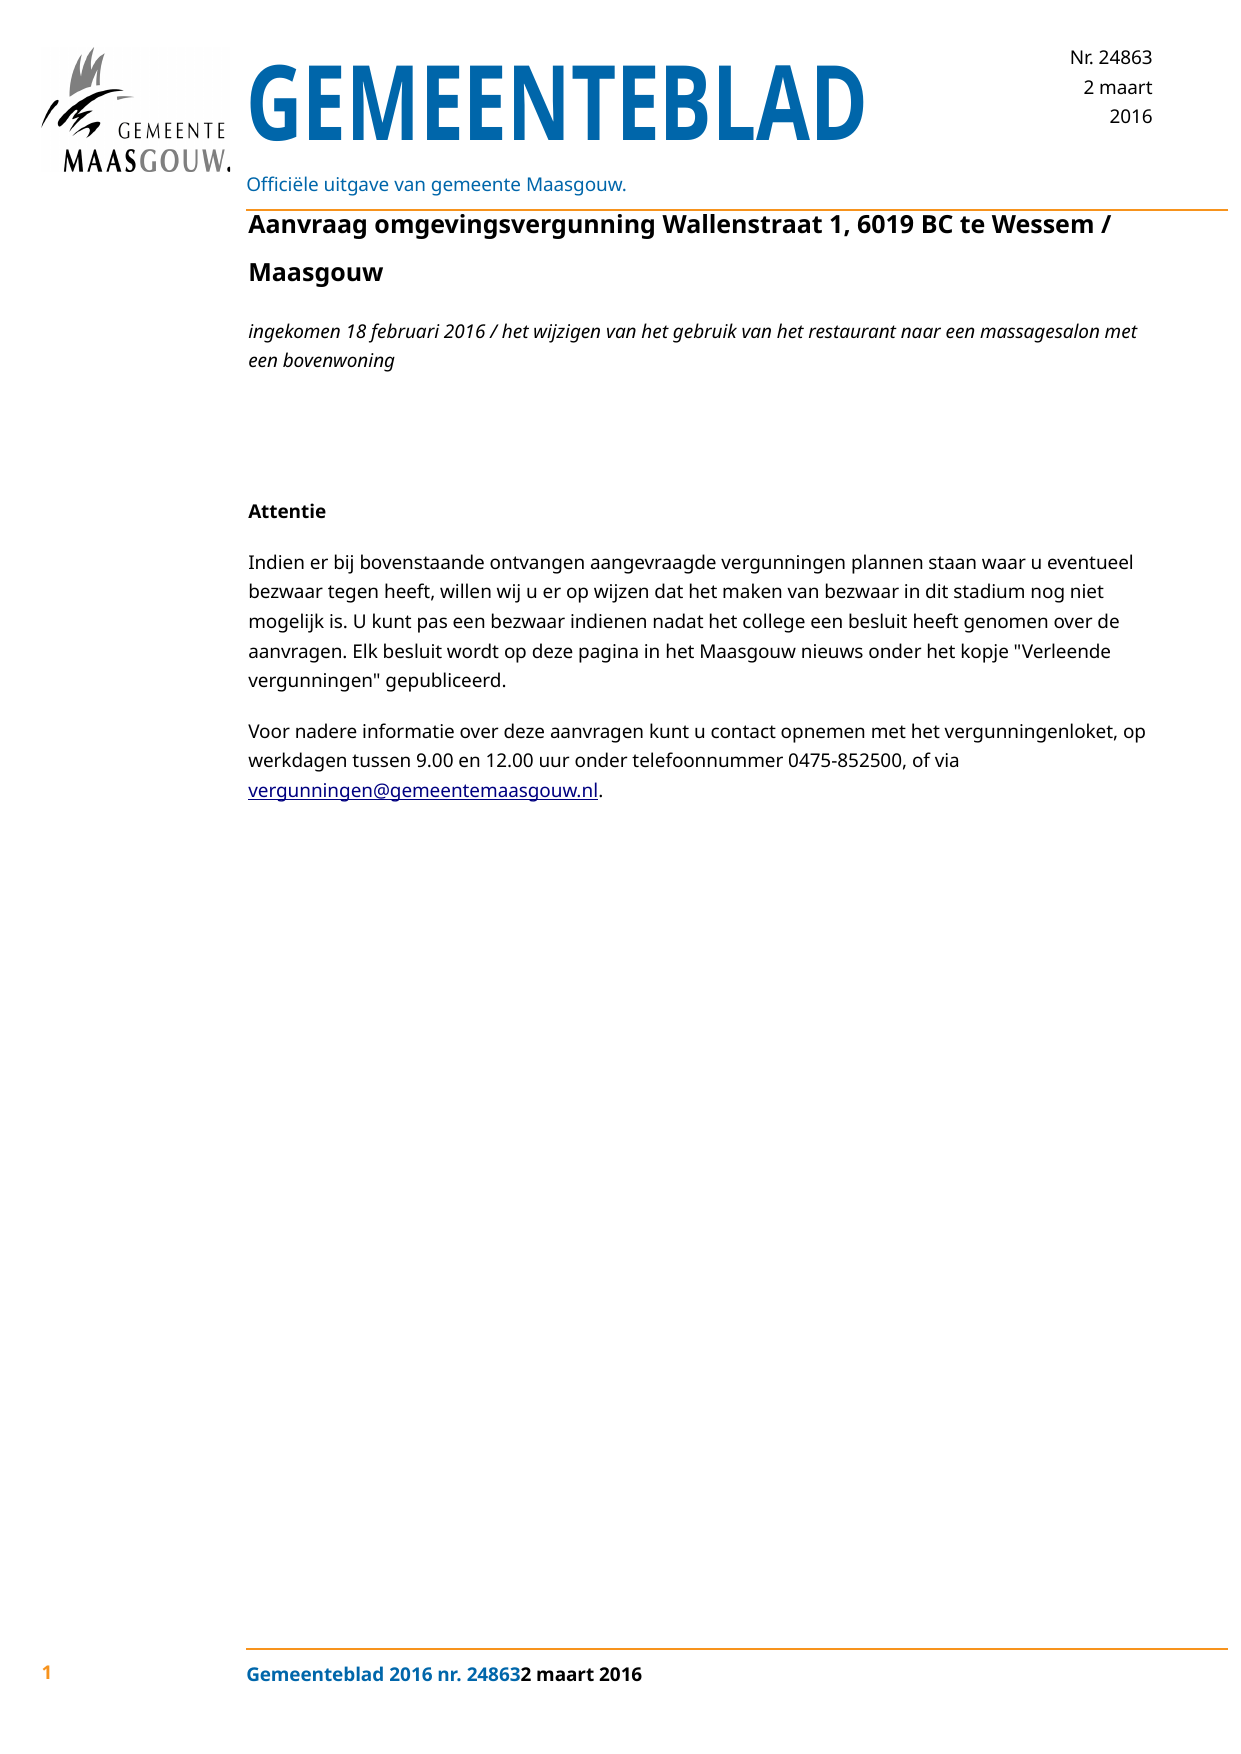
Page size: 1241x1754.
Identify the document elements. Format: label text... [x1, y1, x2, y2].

text Attentie [248, 499, 1152, 524]
text ingekomen 18 februari 2016 / het wijzigen van het gebruik van het restaurant naar een massagesalon met een bovenwoning [248, 318, 1152, 373]
picture [41, 47, 231, 172]
text Voor nadere informatie over deze aanvragen kunt u contact opnemen met het vergunningenloket, op werkdagen tussen 9.00 en 12.00 uur onder telefoonnummer 0475-852500, of via vergunningen@gemeentemaasgouw.nl. [248, 718, 1152, 803]
text Indien er bij bovenstaande ontvangen aangevraagde vergunningen plannen staan waar u eventueel bezwaar tegen heeft, willen wij u er op wijzen dat het maken van bezwaar in dit stadium nog niet mogelijk is. U kunt pas een bezwaar indienen nadat het college een besluit heeft genomen over de aanvragen. Elk besluit wordt op deze pagina in het Maasgouw nieuws onder het kopje "Verleende vergunningen" gepubliceerd. [248, 549, 1152, 693]
text Aanvraag omgevingsvergunning Wallenstraat 1, 6019 BC te Wessem / Maasgouw [248, 211, 1152, 288]
